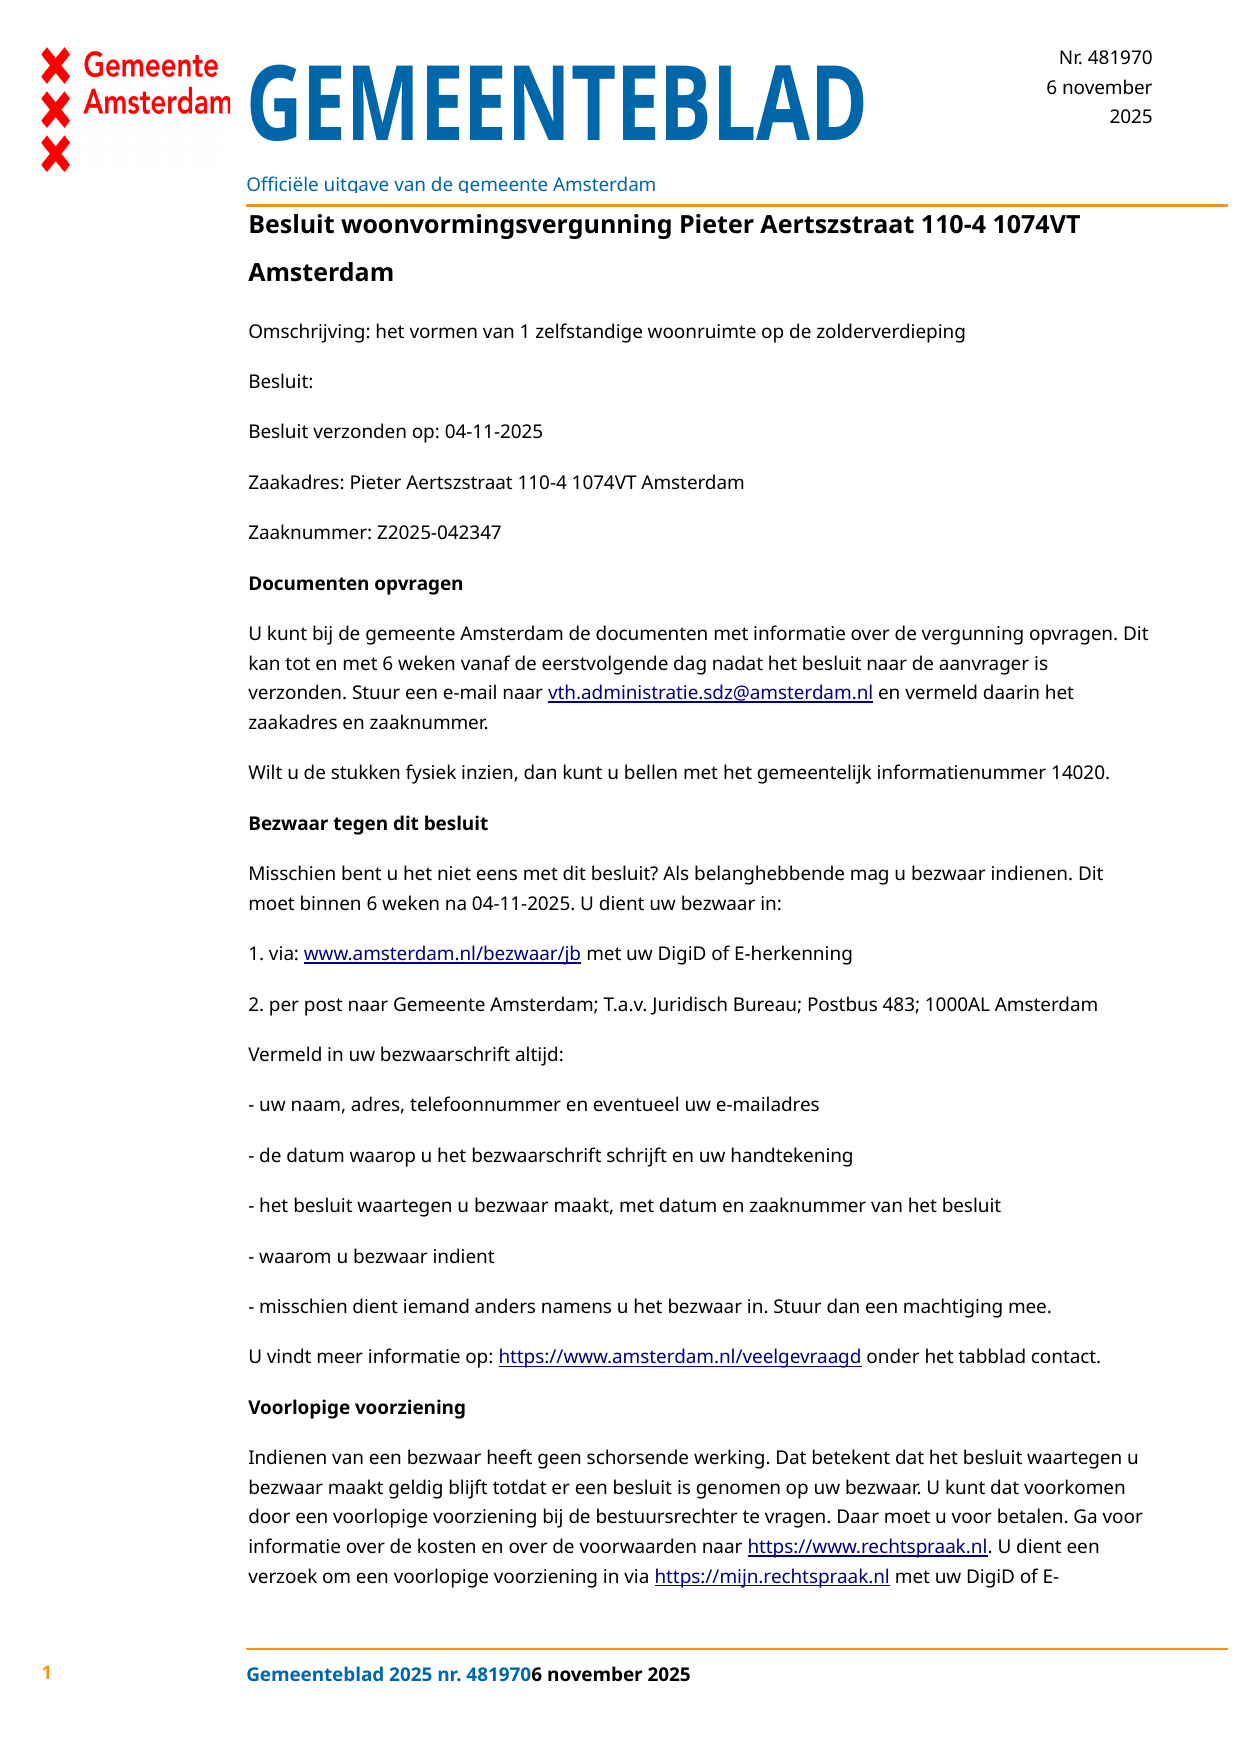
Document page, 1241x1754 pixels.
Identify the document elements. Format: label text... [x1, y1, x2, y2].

picture [41, 47, 231, 172]
text Wilt u de stukken fysiek inzien, dan kunt u bellen met het gemeentelijk informatienummer 14020. [248, 759, 1152, 785]
text Zaakadres: Pieter Aertszstraat 110-4 1074VT Amsterdam [248, 469, 1152, 495]
text U vindt meer informatie op: https://www.amsterdam.nl/veelgevraagd onder het tabblad contact. [248, 1344, 1152, 1369]
text - waarom u bezwaar indient [248, 1243, 1152, 1269]
text U kunt bij de gemeente Amsterdam de documenten met informatie over de vergunning opvragen. Dit kan tot en met 6 weken vanaf de eerstvolgende dag nadat het besluit naar de aanvrager is verzonden. Stuur een e-mail naar vth.administratie.sdz@amsterdam.nl en vermeld daarin het zaakadres en zaaknummer. [248, 620, 1152, 735]
text - misschien dient iemand anders namens u het bezwaar in. Stuur dan een machtiging mee. [248, 1293, 1152, 1319]
text - het besluit waartegen u bezwaar maakt, met datum en zaaknummer van het besluit [248, 1192, 1152, 1218]
text Besluit woonvormingsvergunning Pieter Aertszstraat 110-4 1074VT Amsterdam [248, 207, 1152, 288]
text Zaaknummer: Z2025-042347 [248, 519, 1152, 545]
text 2. per post naar Gemeente Amsterdam; T.a.v. Juridisch Bureau; Postbus 483; 1000AL Amsterdam [248, 991, 1152, 1017]
text Besluit: [248, 368, 1152, 394]
text Besluit verzonden op: 04-11-2025 [248, 419, 1152, 444]
text Bezwaar tegen dit besluit [248, 810, 1152, 836]
text - de datum waarop u het bezwaarschrift schrijft en uw handtekening [248, 1142, 1152, 1168]
text Documenten opvragen [248, 570, 1152, 596]
text Misschien bent u het niet eens met dit besluit? Als belanghebbende mag u bezwaar indienen. Dit moet binnen 6 weken na 04-11-2025. U dient uw bezwaar in: [248, 860, 1152, 916]
text - uw naam, adres, telefoonnummer en eventueel uw e-mailadres [248, 1092, 1152, 1117]
text Voorlopige voorziening [248, 1394, 1152, 1420]
text 1. via: www.amsterdam.nl/bezwaar/jb met uw DigiD of E-herkenning [248, 940, 1152, 966]
text Vermeld in uw bezwaarschrift altijd: [248, 1041, 1152, 1067]
text Indienen van een bezwaar heeft geen schorsende werking. Dat betekent dat het besluit waartegen u bezwaar maakt geldig blijft totdat er een besluit is genomen op uw bezwaar. U kunt dat voorkomen door een voorlopige voorziening bij de bestuursrechter te vragen. Daar moet u voor betalen. Ga voor informatie over de kosten en over de voorwaarden naar https://www.rechtspraak.nl. U dient een verzoek om een voorlopige voorziening in via https://mijn.rechtspraak.nl met uw DigiD of E- [248, 1444, 1152, 1589]
text Omschrijving: het vormen van 1 zelfstandige woonruimte op de zolderverdieping [248, 318, 1152, 344]
